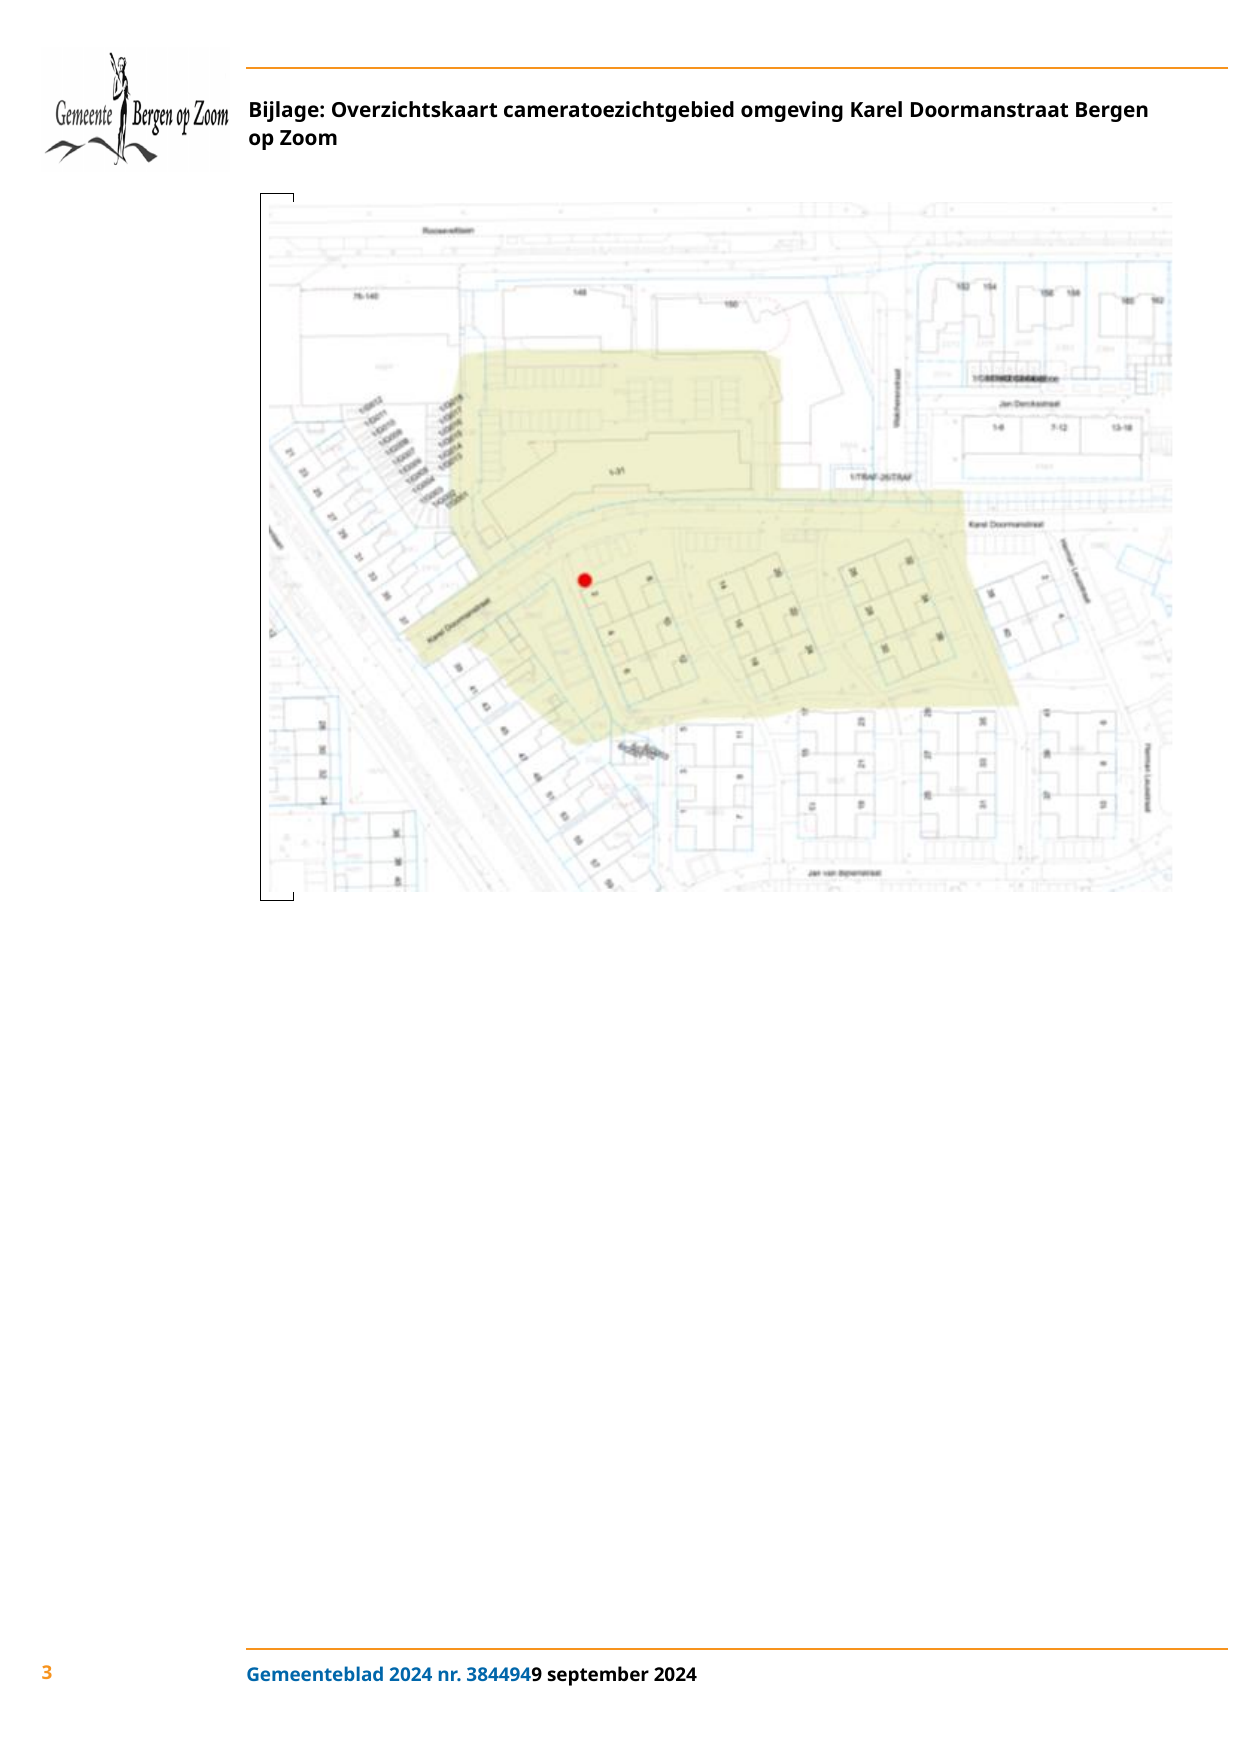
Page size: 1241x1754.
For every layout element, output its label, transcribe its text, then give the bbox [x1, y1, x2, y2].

picture [41, 47, 231, 172]
picture [268, 202, 1173, 892]
text Bijlage: Overzichtskaart cameratoezichtgebied omgeving Karel Doormanstraat Bergen op Zoom [248, 95, 1152, 152]
